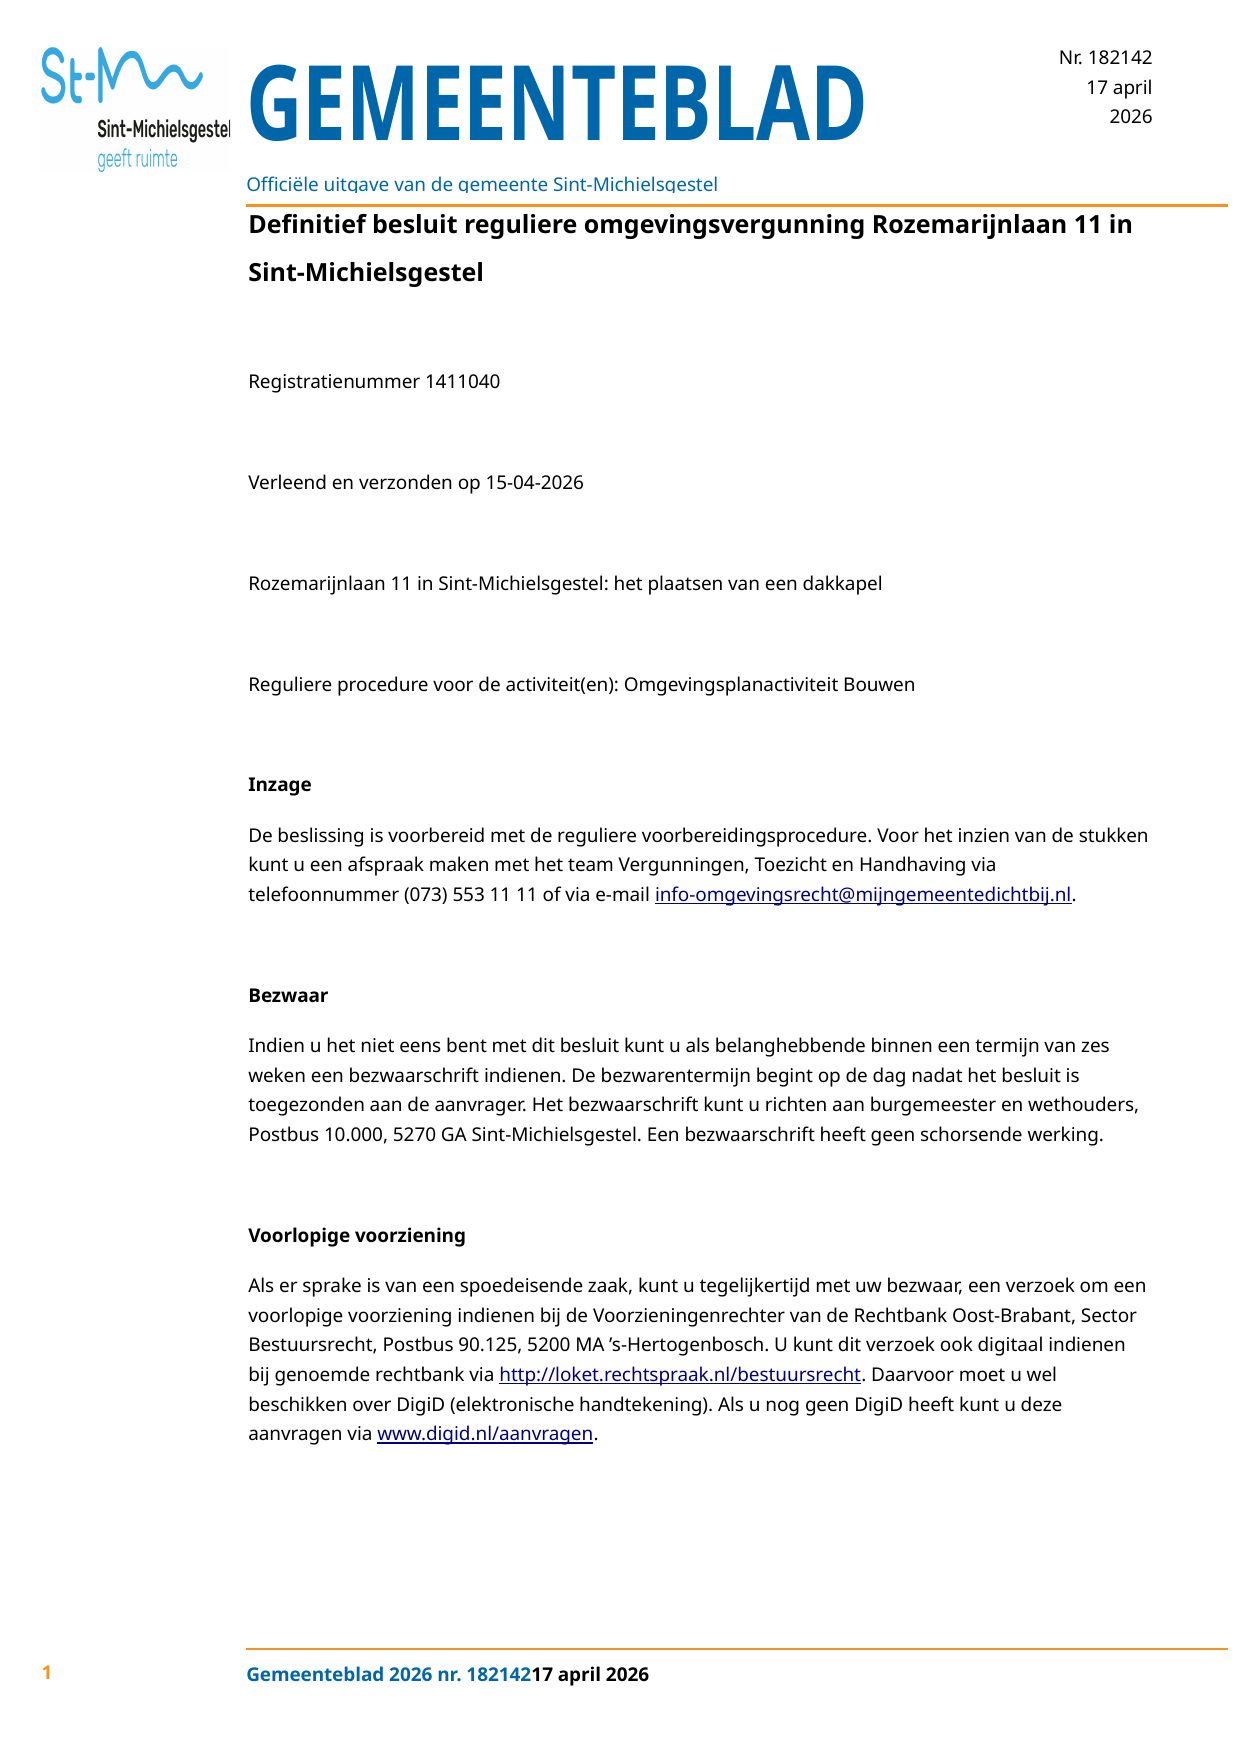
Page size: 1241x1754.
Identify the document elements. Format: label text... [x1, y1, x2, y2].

text Inzage [248, 772, 1152, 797]
text Voorlopige voorziening [248, 1222, 1152, 1248]
text Reguliere procedure voor de activiteit(en): Omgevingsplanactiviteit Bouwen [248, 671, 1152, 697]
text Registratienummer 1411040 [248, 368, 1152, 394]
text Indien u het niet eens bent met dit besluit kunt u als belanghebbende binnen een termijn van zes weken een bezwaarschrift indienen. De bezwarentermijn begint op de dag nadat het besluit is toegezonden aan de aanvrager. Het bezwaarschrift kunt u richten aan burgemeester en wethouders, Postbus 10.000, 5270 GA Sint-Michielsgestel. Een bezwaarschrift heeft geen schorsende werking. [248, 1032, 1152, 1147]
text Als er sprake is van een spoedeisende zaak, kunt u tegelijkertijd met uw bezwaar, een verzoek om een voorlopige voorziening indienen bij de Voorzieningenrechter van de Rechtbank Oost-Brabant, Sector Bestuursrecht, Postbus 90.125, 5200 MA ’s-Hertogenbosch. U kunt dit verzoek ook digitaal indienen bij genoemde rechtbank via http://loket.rechtspraak.nl/bestuursrecht. Daarvoor moet u wel beschikken over DigiD (elektronische handtekening). Als u nog geen DigiD heeft kunt u deze aanvragen via www.digid.nl/aanvragen. [248, 1272, 1152, 1446]
text Definitief besluit reguliere omgevingsvergunning Rozemarijnlaan 11 in Sint-Michielsgestel [248, 207, 1152, 288]
text Verleend en verzonden op 15-04-2026 [248, 469, 1152, 495]
text Rozemarijnlaan 11 in Sint-Michielsgestel: het plaatsen van een dakkapel [248, 570, 1152, 596]
text Bezwaar [248, 982, 1152, 1008]
text De beslissing is voorbereid met de reguliere voorbereidingsprocedure. Voor het inzien van de stukken kunt u een afspraak maken met het team Vergunningen, Toezicht en Handhaving via telefoonnummer (073) 553 11 11 of via e-mail info-omgevingsrecht@mijngemeentedichtbij.nl. [248, 822, 1152, 907]
picture [41, 47, 231, 172]
